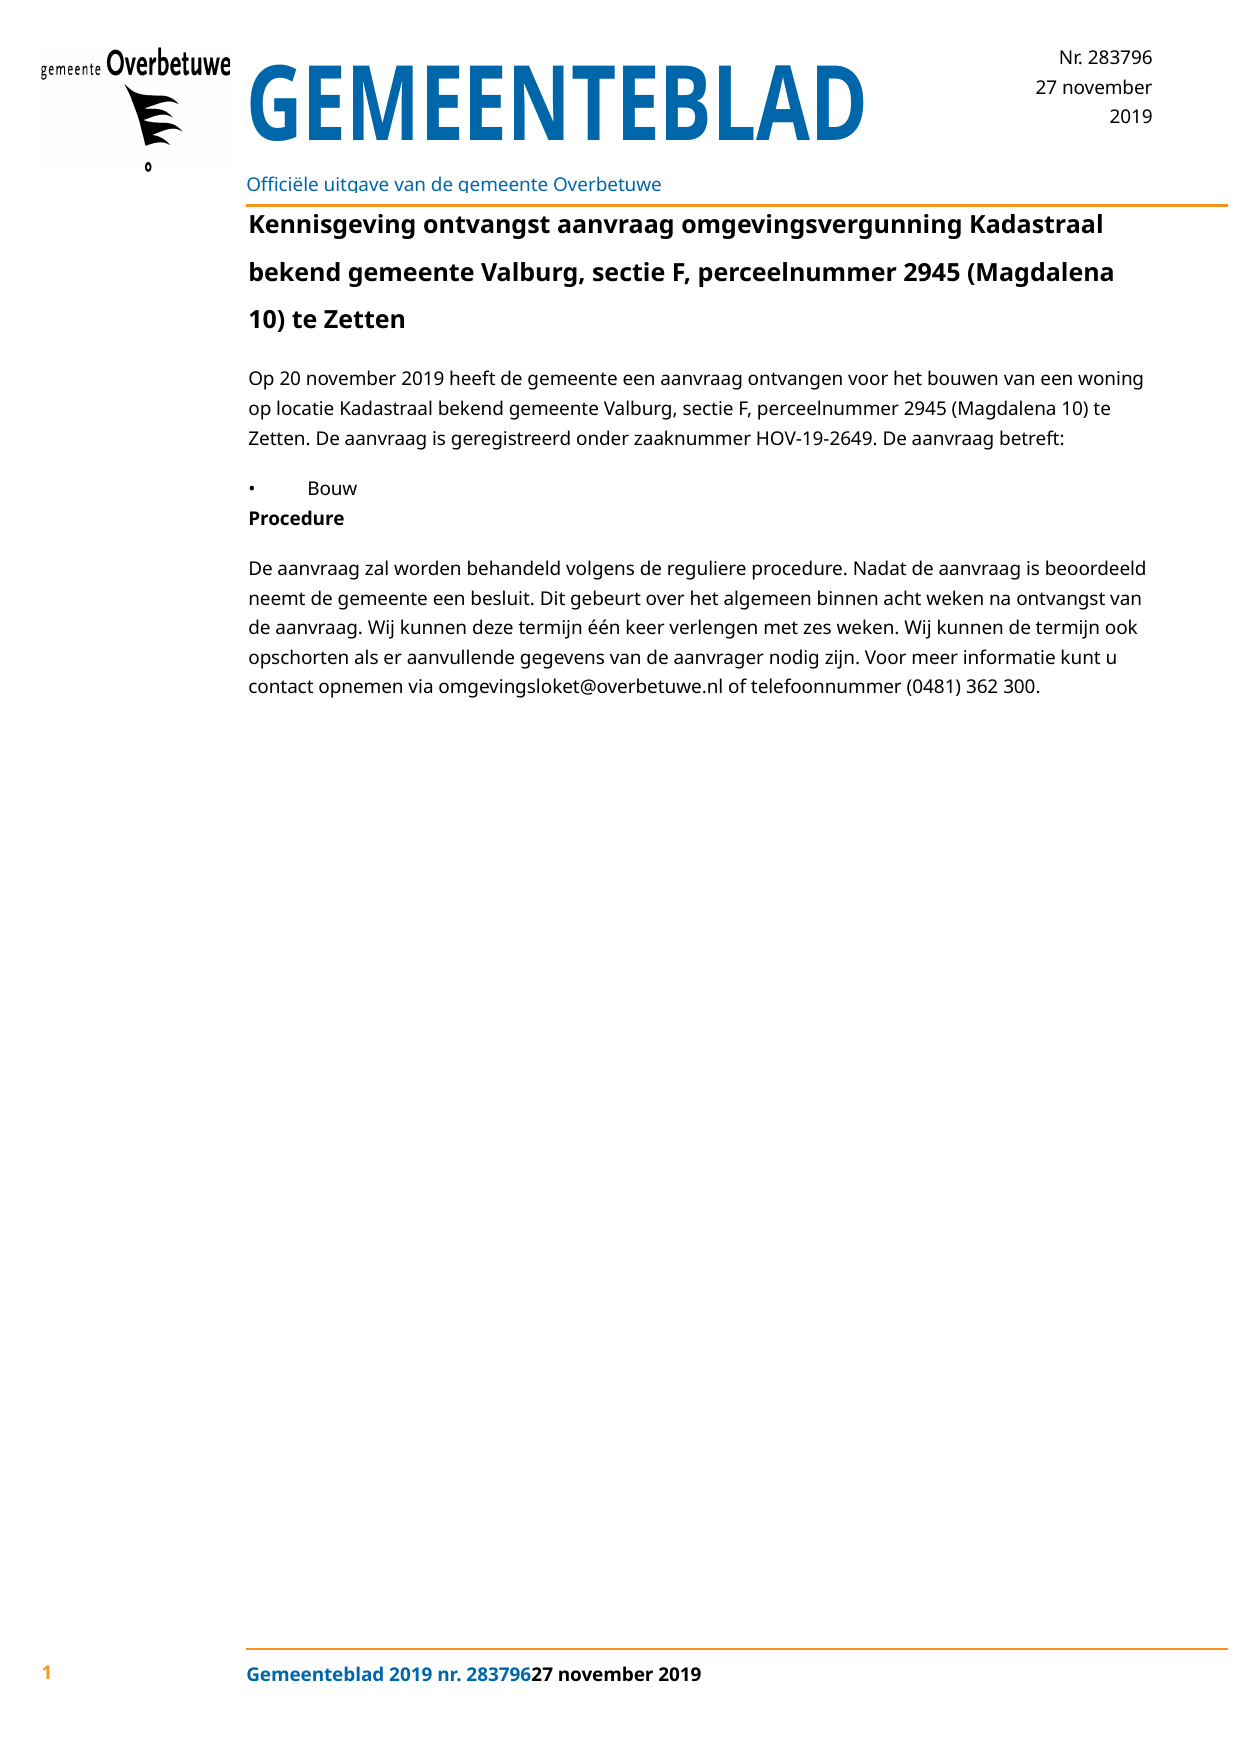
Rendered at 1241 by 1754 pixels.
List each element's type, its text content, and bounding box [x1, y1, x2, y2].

list Bouw [248, 475, 1152, 501]
text Op 20 november 2019 heeft de gemeente een aanvraag ontvangen voor het bouwen van een woning op locatie Kadastraal bekend gemeente Valburg, sectie F, perceelnummer 2945 (Magdalena 10) te Zetten. De aanvraag is geregistreerd onder zaaknummer HOV-19-2649. De aanvraag betreft: [248, 366, 1152, 450]
text Kennisgeving ontvangst aanvraag omgevingsvergunning Kadastraal bekend gemeente Valburg, sectie F, perceelnummer 2945 (Magdalena 10) te Zetten [248, 207, 1152, 336]
text Procedure [248, 505, 1152, 530]
picture [41, 47, 231, 172]
text De aanvraag zal worden behandeld volgens de reguliere procedure. Nadat de aanvraag is beoordeeld neemt de gemeente een besluit. Dit gebeurt over het algemeen binnen acht weken na ontvangst van de aanvraag. Wij kunnen deze termijn één keer verlengen met zes weken. Wij kunnen de termijn ook opschorten als er aanvullende gegevens van de aanvrager nodig zijn. Voor meer informatie kunt u contact opnemen via omgevingsloket@overbetuwe.nl of telefoonnummer (0481) 362 300. [248, 555, 1152, 699]
